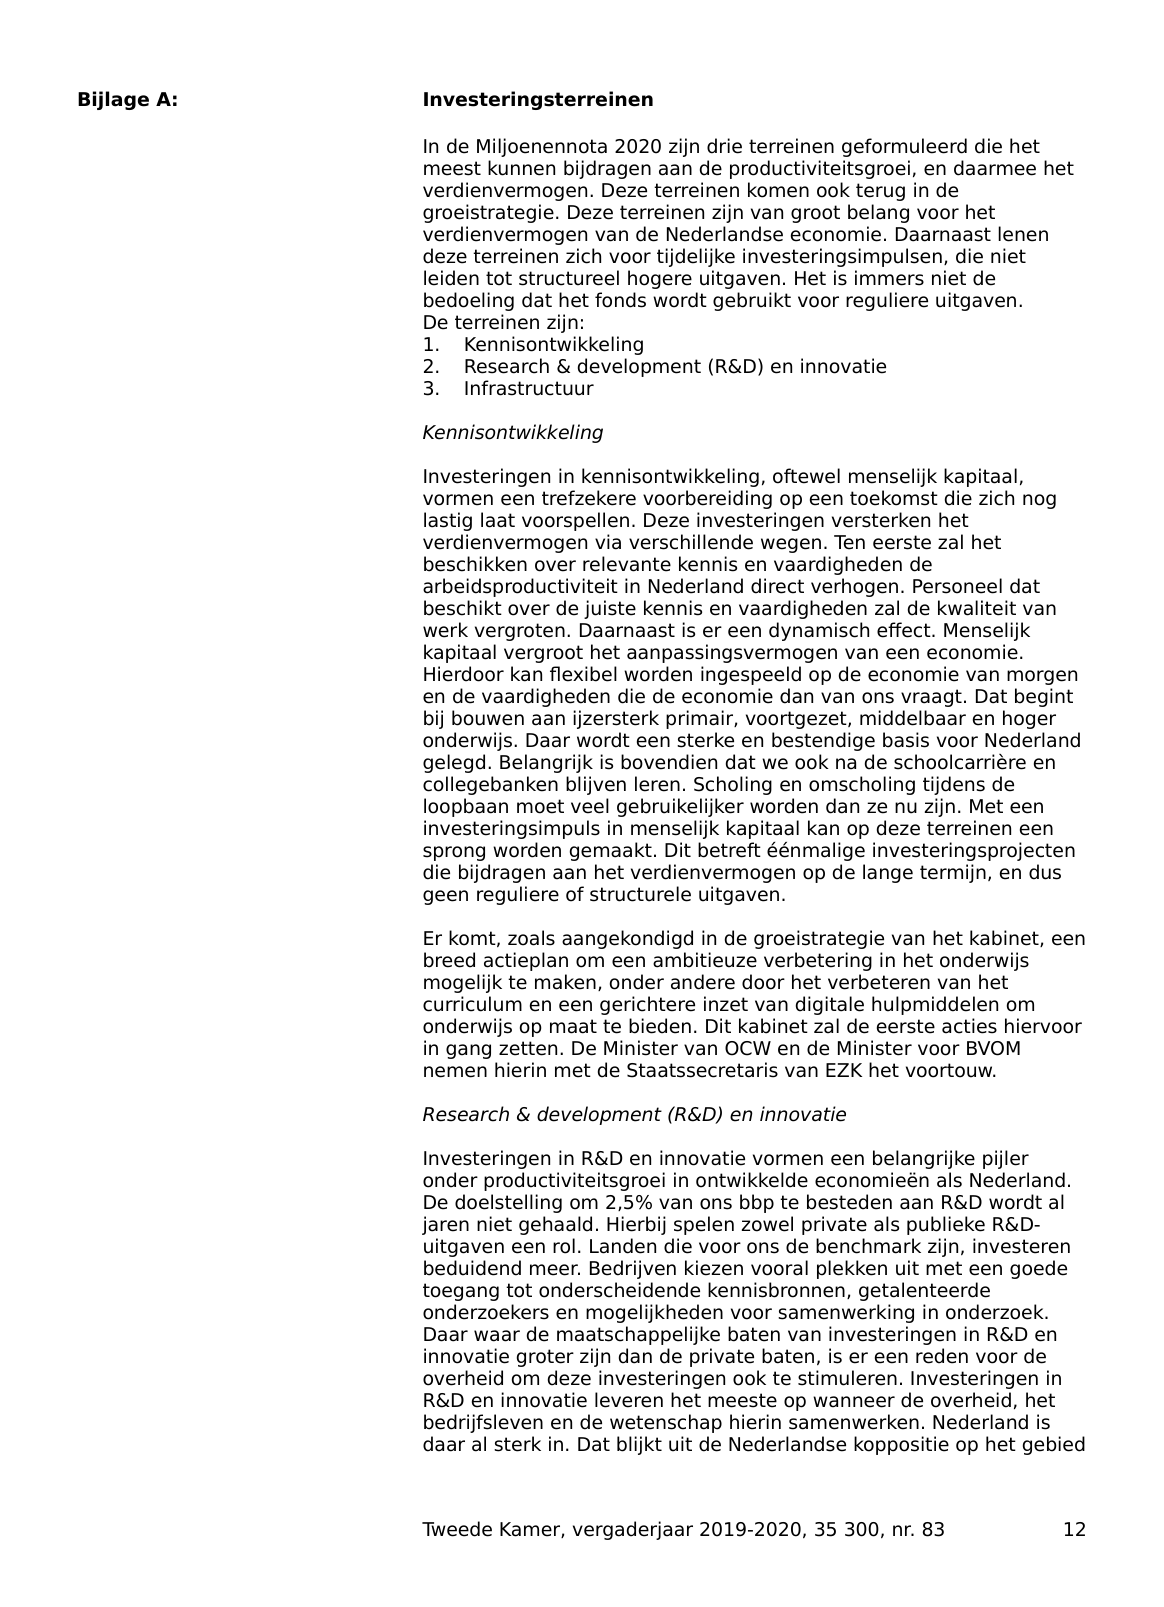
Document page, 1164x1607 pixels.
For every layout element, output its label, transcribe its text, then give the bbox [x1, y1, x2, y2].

text In de Miljoenennota 2020 zijn drie terreinen geformuleerd die het meest kunnen bijdragen aan de productiviteitsgroei, en daarmee het verdienvermogen. Deze terreinen komen ook terug in de groeistrategie. Deze terreinen zijn van groot belang voor het verdienvermogen van de Nederlandse economie. Daarnaast lenen deze terreinen zich voor tijdelijke investeringsimpulsen, die niet leiden tot structureel hogere uitgaven. Het is immers niet de bedoeling dat het fonds wordt gebruikt voor reguliere uitgaven. [422, 136, 1087, 312]
subtitle Bijlage A: Investeringsterreinen [77, 89, 1087, 111]
text Er komt, zoals aangekondigd in de groeistrategie van het kabinet, een breed actieplan om een ambitieuze verbetering in het onderwijs mogelijk te maken, onder andere door het verbeteren van het curriculum en een gerichtere inzet van digitale hulpmiddelen om onderwijs op maat te bieden. Dit kabinet zal de eerste acties hiervoor in gang zetten. De Minister van OCW en de Minister voor BVOM nemen hierin met de Staatssecretaris van EZK het voortouw. [422, 928, 1087, 1082]
text De terreinen zijn: [422, 312, 1087, 334]
text 3. Infrastructuur [422, 378, 1087, 400]
text Investeringen in kennisontwikkeling, oftewel menselijk kapitaal, vormen een trefzekere voorbereiding op een toekomst die zich nog lastig laat voorspellen. Deze investeringen versterken het verdienvermogen via verschillende wegen. Ten eerste zal het beschikken over relevante kennis en vaardigheden de arbeidsproductiviteit in Nederland direct verhogen. Personeel dat beschikt over de juiste kennis en vaardigheden zal de kwaliteit van werk vergroten. Daarnaast is er een dynamisch effect. Menselijk kapitaal vergroot het aanpassingsvermogen van een economie. Hierdoor kan flexibel worden ingespeeld op de economie van morgen en de vaardigheden die de economie dan van ons vraagt. Dat begint bij bouwen aan ijzersterk primair, voortgezet, middelbaar en hoger onderwijs. Daar wordt een sterke en bestendige basis voor Nederland gelegd. Belangrijk is bovendien dat we ook na de schoolcarrière en collegebanken blijven leren. Scholing en omscholing tijdens de loopbaan moet veel gebruikelijker worden dan ze nu zijn. Met een investeringsimpuls in menselijk kapitaal kan op deze terreinen een sprong worden gemaakt. Dit betreft éénmalige investeringsprojecten die bijdragen aan het verdienvermogen op de lange termijn, en dus geen reguliere of structurele uitgaven. [422, 466, 1087, 906]
subtitle Research & development (R&D) en innovatie [422, 1104, 1087, 1126]
text 2. Research & development (R&D) en innovatie [422, 356, 1087, 378]
text 1. Kennisontwikkeling [422, 334, 1087, 356]
text Investeringen in R&D en innovatie vormen een belangrijke pijler onder productiviteitsgroei in ontwikkelde economieën als Nederland. De doelstelling om 2,5% van ons bbp te besteden aan R&D wordt al jaren niet gehaald. Hierbij spelen zowel private als publieke R&D-uitgaven een rol. Landen die voor ons de benchmark zijn, investeren beduidend meer. Bedrijven kiezen vooral plekken uit met een goede toegang tot onderscheidende kennisbronnen, getalenteerde onderzoekers en mogelijkheden voor samenwerking in onderzoek. Daar waar de maatschappelijke baten van investeringen in R&D en innovatie groter zijn dan de private baten, is er een reden voor de overheid om deze investeringen ook te stimuleren. Investeringen in R&D en innovatie leveren het meeste op wanneer de overheid, het bedrijfsleven en de wetenschap hierin samenwerken. Nederland is daar al sterk in. Dat blijkt uit de Nederlandse koppositie op het gebied [422, 1148, 1087, 1456]
subtitle Kennisontwikkeling [422, 422, 1087, 444]
